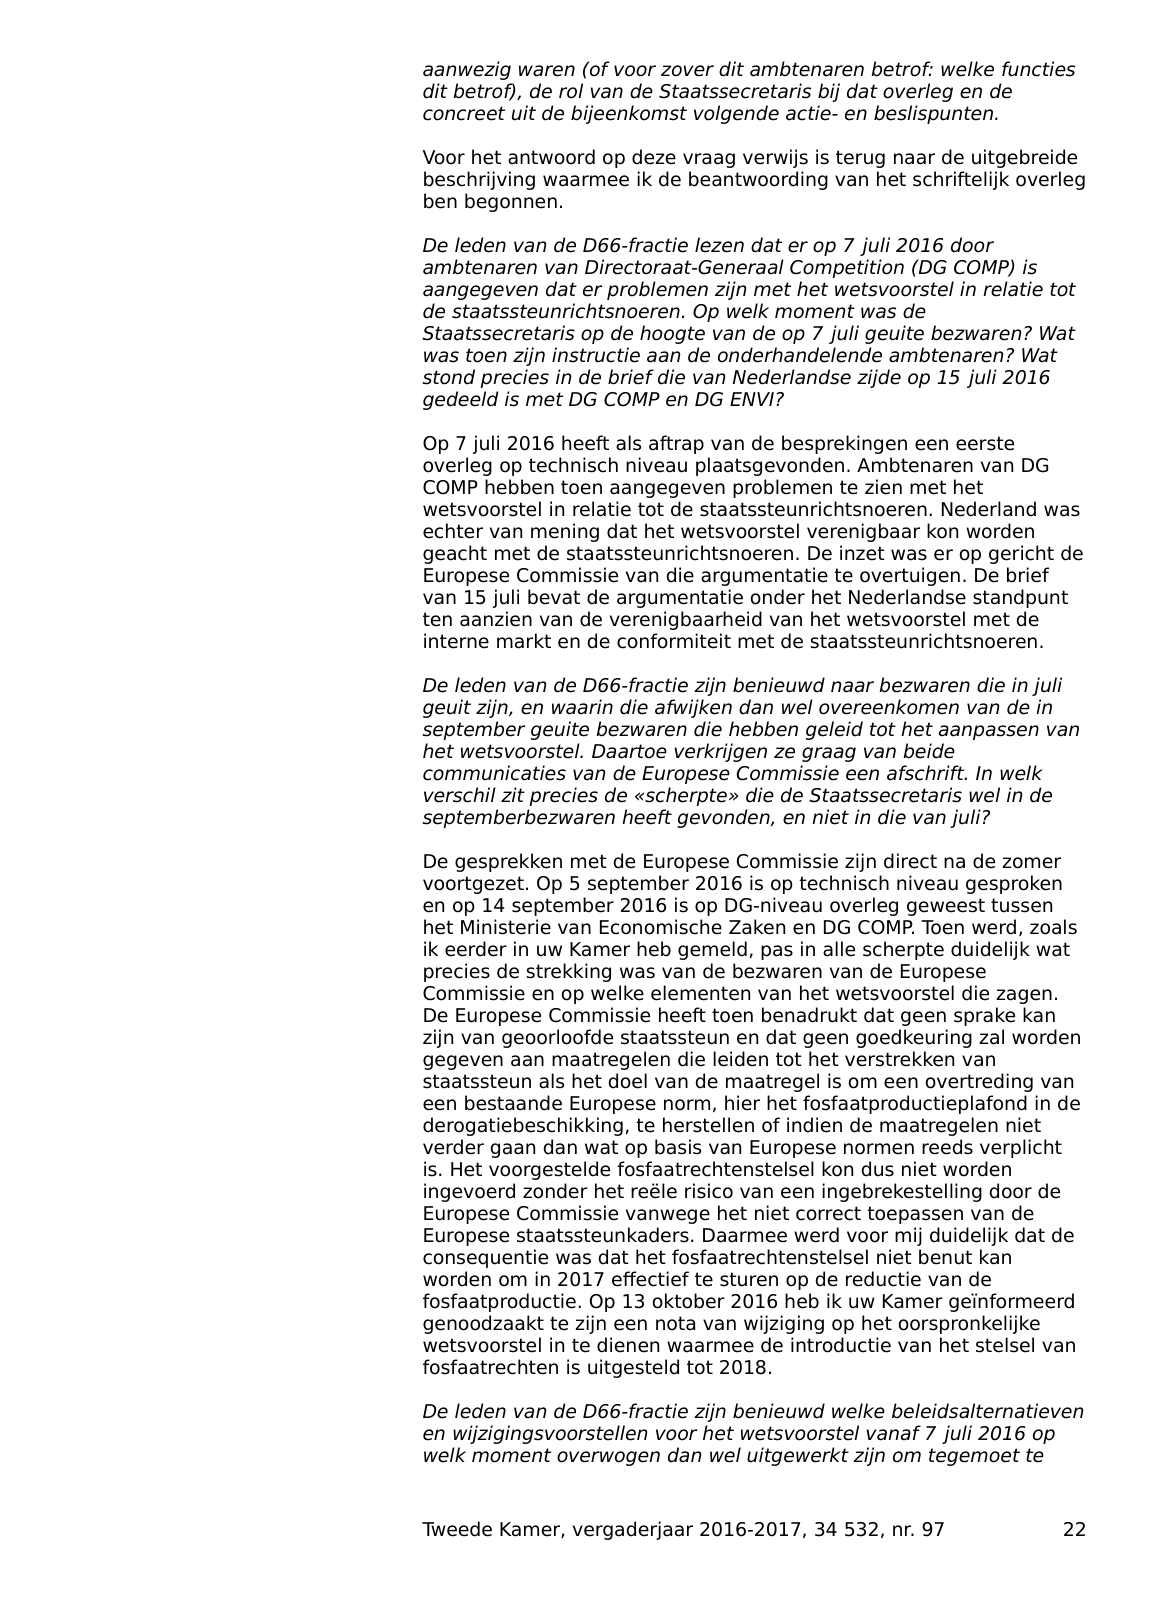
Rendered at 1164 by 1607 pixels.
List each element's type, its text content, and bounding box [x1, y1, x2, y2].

text De gesprekken met de Europese Commissie zijn direct na de zomer voortgezet. Op 5 september 2016 is op technisch niveau gesproken en op 14 september 2016 is op DG-niveau overleg geweest tussen het Ministerie van Economische Zaken en DG COMP. Toen werd, zoals ik eerder in uw Kamer heb gemeld, pas in alle scherpte duidelijk wat precies de strekking was van de bezwaren van de Europese Commissie en op welke elementen van het wetsvoorstel die zagen. De Europese Commissie heeft toen benadrukt dat geen sprake kan zijn van geoorloofde staatssteun en dat geen goedkeuring zal worden gegeven aan maatregelen die leiden tot het verstrekken van staatssteun als het doel van de maatregel is om een overtreding van een bestaande Europese norm, hier het fosfaatproductieplafond in de derogatiebeschikking, te herstellen of indien de maatregelen niet verder gaan dan wat op basis van Europese normen reeds verplicht is. Het voorgestelde fosfaatrechtenstelsel kon dus niet worden ingevoerd zonder het reële risico van een ingebrekestelling door de Europese Commissie vanwege het niet correct toepassen van de Europese staatssteunkaders. Daarmee werd voor mij duidelijk dat de consequentie was dat het fosfaatrechtenstelsel niet benut kan worden om in 2017 effectief te sturen op de reductie van de fosfaatproductie. Op 13 oktober 2016 heb ik uw Kamer geïnformeerd genoodzaakt te zijn een nota van wijziging op het oorspronkelijke wetsvoorstel in te dienen waarmee de introductie van het stelsel van fosfaatrechten is uitgesteld tot 2018. [422, 851, 1087, 1379]
text aanwezig waren (of voor zover dit ambtenaren betrof: welke functies dit betrof), de rol van de Staatssecretaris bij dat overleg en de concreet uit de bijeenkomst volgende actie- en beslispunten. [422, 59, 1087, 125]
text De leden van de D66-fractie lezen dat er op 7 juli 2016 door ambtenaren van Directoraat-Generaal Competition (DG COMP) is aangegeven dat er problemen zijn met het wetsvoorstel in relatie tot de staatssteunrichtsnoeren. Op welk moment was de Staatssecretaris op de hoogte van de op 7 juli geuite bezwaren? Wat was toen zijn instructie aan de onderhandelende ambtenaren? Wat stond precies in de brief die van Nederlandse zijde op 15 juli 2016 gedeeld is met DG COMP en DG ENVI? [422, 235, 1087, 411]
text Voor het antwoord op deze vraag verwijs is terug naar de uitgebreide beschrijving waarmee ik de beantwoording van het schriftelijk overleg ben begonnen. [422, 147, 1087, 213]
text De leden van de D66-fractie zijn benieuwd welke beleidsalternatieven en wijzigingsvoorstellen voor het wetsvoorstel vanaf 7 juli 2016 op welk moment overwogen dan wel uitgewerkt zijn om tegemoet te [422, 1401, 1087, 1467]
text Op 7 juli 2016 heeft als aftrap van de besprekingen een eerste overleg op technisch niveau plaatsgevonden. Ambtenaren van DG COMP hebben toen aangegeven problemen te zien met het wetsvoorstel in relatie tot de staatssteunrichtsnoeren. Nederland was echter van mening dat het wetsvoorstel verenigbaar kon worden geacht met de staatssteunrichtsnoeren. De inzet was er op gericht de Europese Commissie van die argumentatie te overtuigen. De brief van 15 juli bevat de argumentatie onder het Nederlandse standpunt ten aanzien van de verenigbaarheid van het wetsvoorstel met de interne markt en de conformiteit met de staatssteunrichtsnoeren. [422, 433, 1087, 653]
text De leden van de D66-fractie zijn benieuwd naar bezwaren die in juli geuit zijn, en waarin die afwijken dan wel overeenkomen van de in september geuite bezwaren die hebben geleid tot het aanpassen van het wetsvoorstel. Daartoe verkrijgen ze graag van beide communicaties van de Europese Commissie een afschrift. In welk verschil zit precies de «scherpte» die de Staatssecretaris wel in de septemberbezwaren heeft gevonden, en niet in die van juli? [422, 675, 1087, 829]
